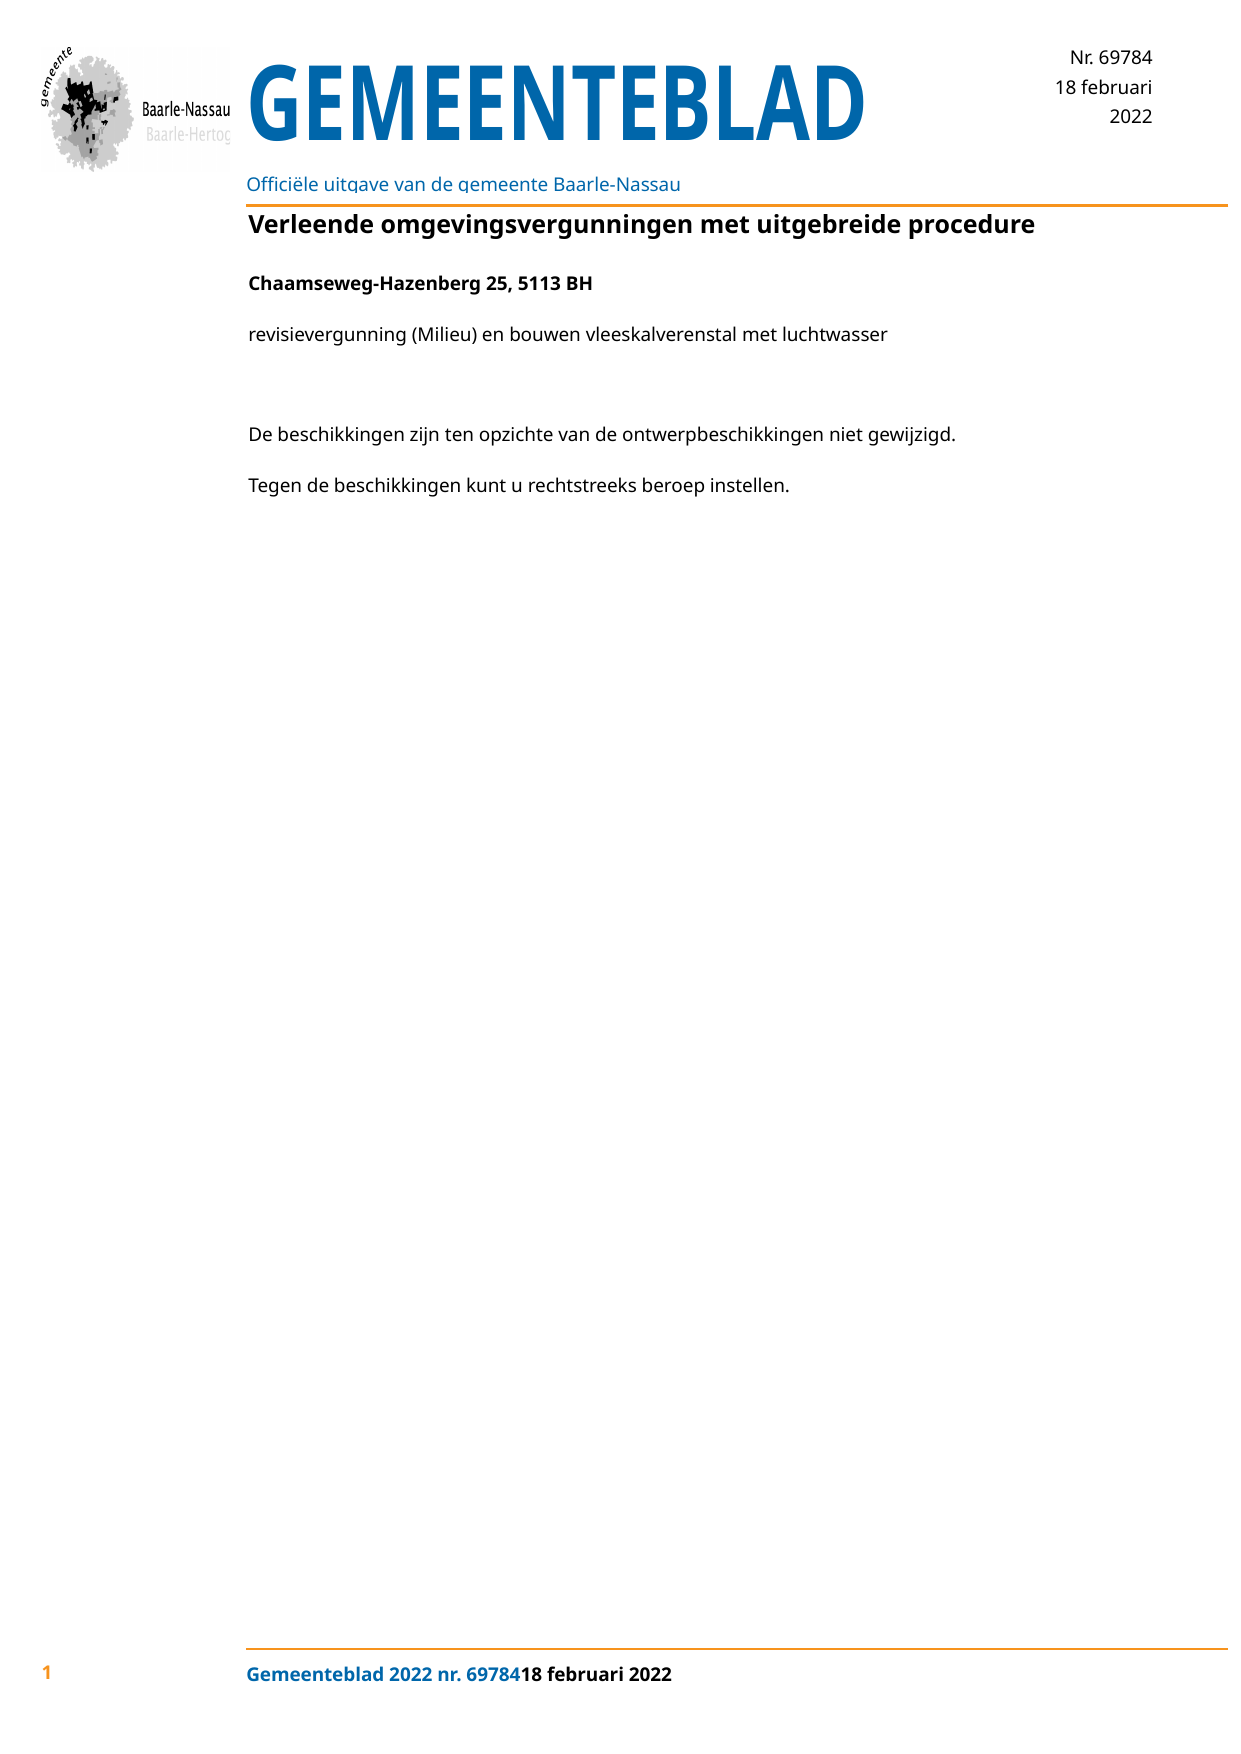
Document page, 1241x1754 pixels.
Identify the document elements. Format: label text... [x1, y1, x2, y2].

text Tegen de beschikkingen kunt u rechtstreeks beroep instellen. [248, 472, 1152, 498]
text Chaamseweg-Hazenberg 25, 5113 BH [248, 270, 1152, 296]
text revisievergunning (Milieu) en bouwen vleeskalverenstal met luchtwasser [248, 321, 1152, 346]
text De beschikkingen zijn ten opzichte van de ontwerpbeschikkingen niet gewijzigd. [248, 422, 1152, 447]
text Verleende omgevingsvergunningen met uitgebreide procedure [248, 207, 1152, 241]
picture [41, 47, 231, 172]
